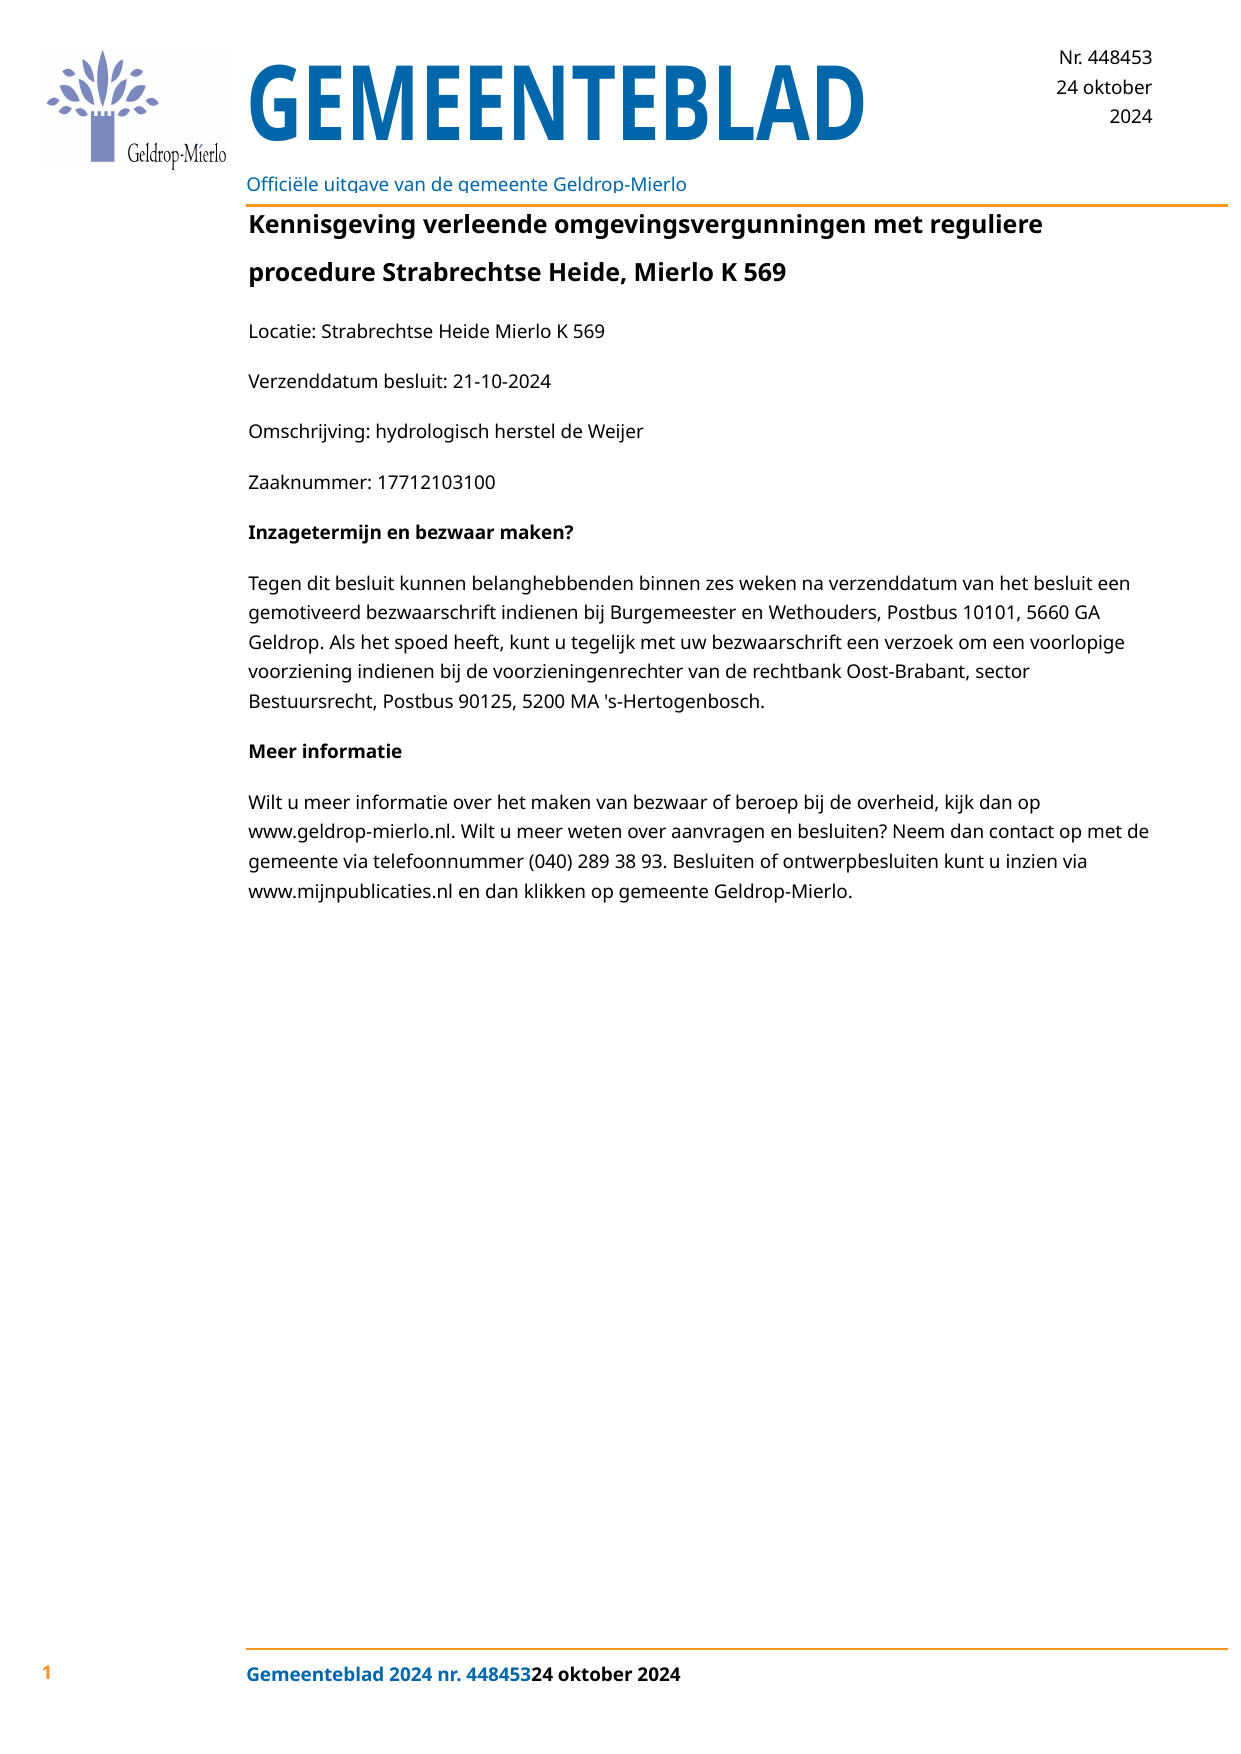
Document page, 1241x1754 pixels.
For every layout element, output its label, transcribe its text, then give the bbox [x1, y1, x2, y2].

text Wilt u meer informatie over het maken van bezwaar of beroep bij de overheid, kijk dan op www.geldrop-mierlo.nl. Wilt u meer weten over aanvragen en besluiten? Neem dan contact op met de gemeente via telefoonnummer (040) 289 38 93. Besluiten of ontwerpbesluiten kunt u inzien via www.mijnpublicaties.nl en dan klikken op gemeente Geldrop-Mierlo. [248, 789, 1152, 904]
text Locatie: Strabrechtse Heide Mierlo K 569 [248, 318, 1152, 344]
text Inzagetermijn en bezwaar maken? [248, 519, 1152, 545]
text Omschrijving: hydrologisch herstel de Weijer [248, 419, 1152, 444]
picture [41, 47, 231, 172]
text Zaaknummer: 17712103100 [248, 469, 1152, 495]
text Meer informatie [248, 739, 1152, 764]
text Kennisgeving verleende omgevingsvergunningen met reguliere procedure Strabrechtse Heide, Mierlo K 569 [248, 207, 1152, 288]
text Tegen dit besluit kunnen belanghebbenden binnen zes weken na verzenddatum van het besluit een gemotiveerd bezwaarschrift indienen bij Burgemeester en Wethouders, Postbus 10101, 5660 GA Geldrop. Als het spoed heeft, kunt u tegelijk met uw bezwaarschrift een verzoek om een voorlopige voorziening indienen bij de voorzieningenrechter van de rechtbank Oost-Brabant, sector Bestuursrecht, Postbus 90125, 5200 MA 's-Hertogenbosch. [248, 570, 1152, 714]
text Verzenddatum besluit: 21-10-2024 [248, 368, 1152, 394]
